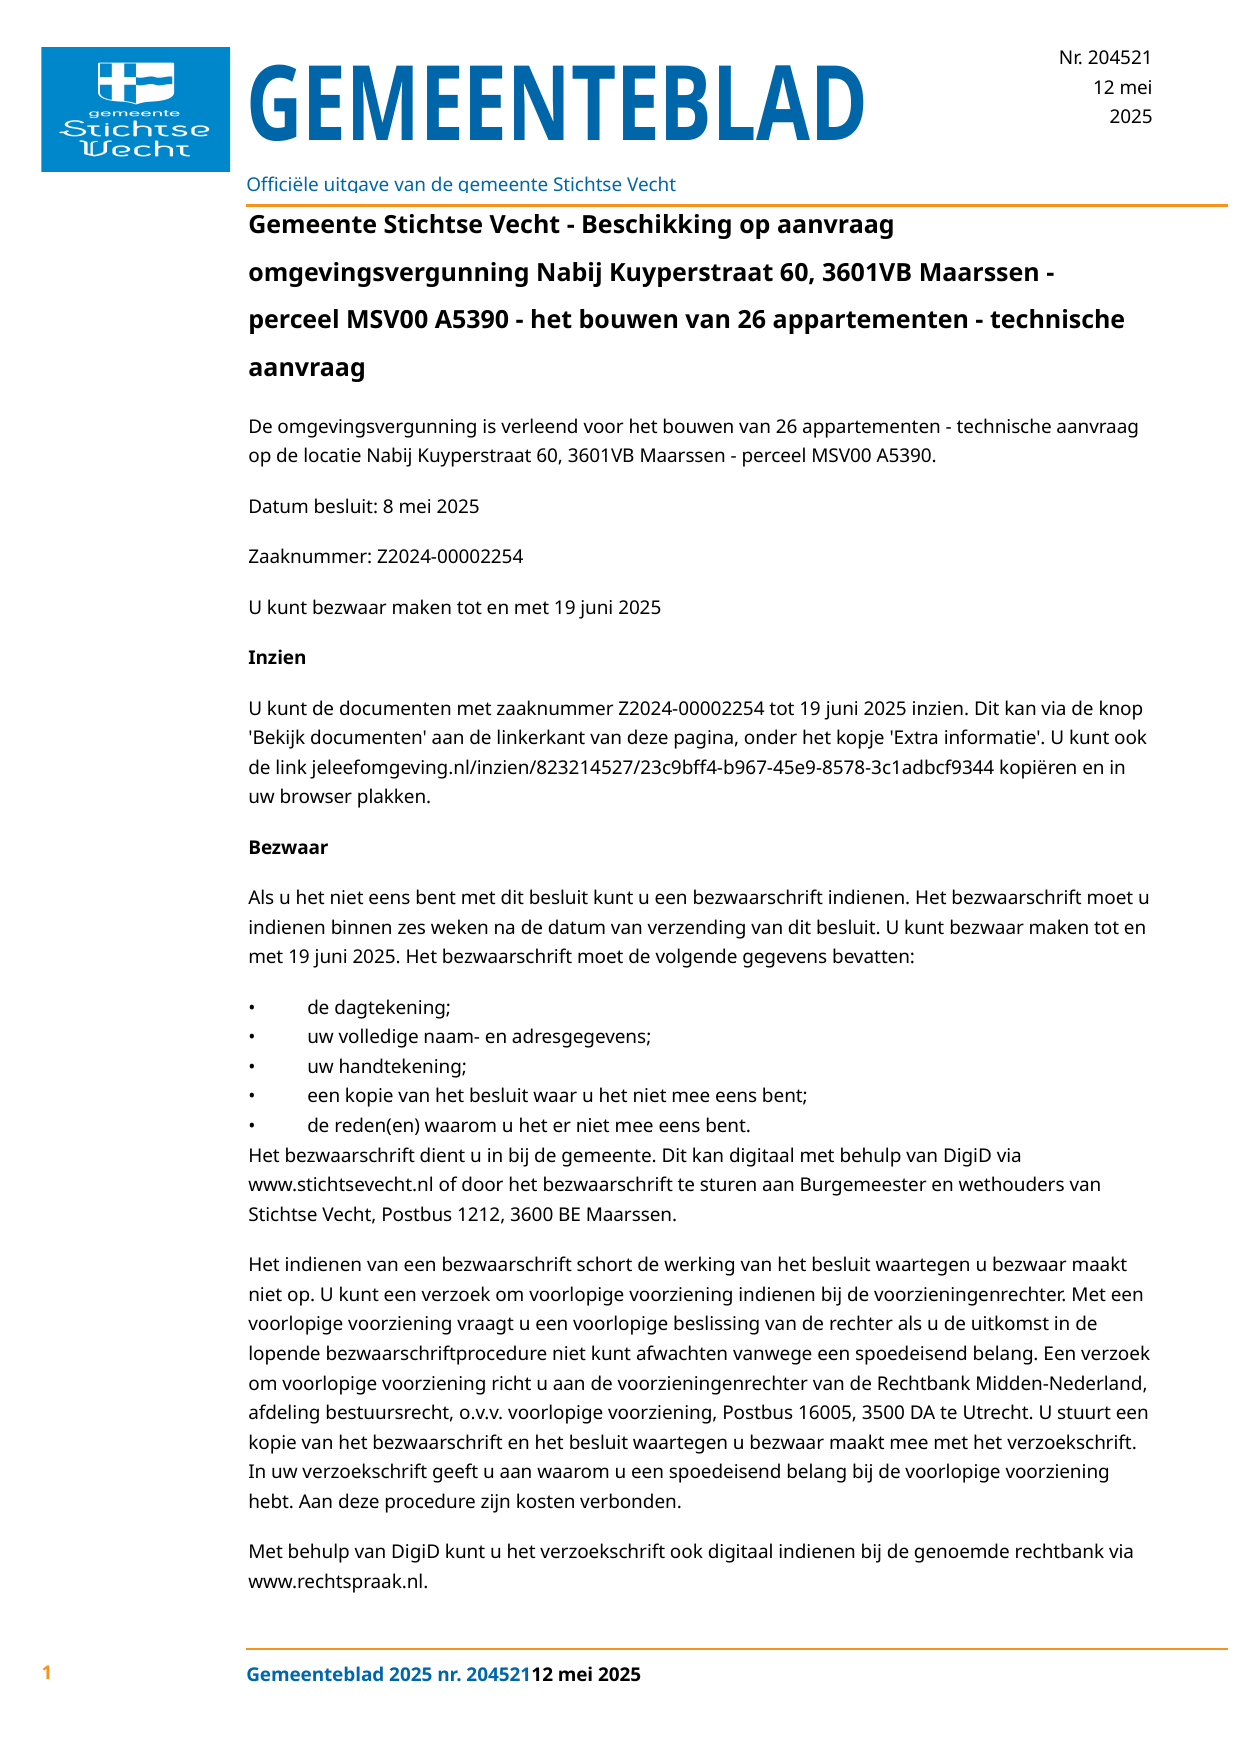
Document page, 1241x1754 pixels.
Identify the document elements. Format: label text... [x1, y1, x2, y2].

text De omgevingsvergunning is verleend voor het bouwen van 26 appartementen - technische aanvraag op de locatie Nabij Kuyperstraat 60, 3601VB Maarssen - perceel MSV00 A5390. [248, 413, 1152, 468]
text Het bezwaarschrift dient u in bij de gemeente. Dit kan digitaal met behulp van DigiD via www.stichtsevecht.nl of door het bezwaarschrift te sturen aan Burgemeester en wethouders van Stichtse Vecht, Postbus 1212, 3600 BE Maarssen. [248, 1142, 1152, 1227]
text U kunt bezwaar maken tot en met 19 juni 2025 [248, 594, 1152, 620]
text Zaaknummer: Z2024-00002254 [248, 543, 1152, 569]
text Bezwaar [248, 834, 1152, 860]
picture [99, 63, 135, 101]
list de dagtekening; [248, 994, 1152, 1020]
text U kunt de documenten met zaaknummer Z2024-00002254 tot 19 juni 2025 inzien. Dit kan via de knop 'Bekijk documenten' aan de linkerkant van deze pagina, onder het kopje 'Extra informatie'. U kunt ook de link jeleefomgeving.nl/inzien/823214527/23c9bff4-b967-45e9-8578-3c1adbcf9344 kopiëren en in uw browser plakken. [248, 695, 1152, 809]
text Datum besluit: 8 mei 2025 [248, 493, 1152, 519]
text Gemeente Stichtse Vecht - Beschikking op aanvraag omgevingsvergunning Nabij Kuyperstraat 60, 3601VB Maarssen - perceel MSV00 A5390 - het bouwen van 26 appartementen - technische aanvraag [248, 207, 1152, 384]
list een kopie van het besluit waar u het niet mee eens bent; [248, 1083, 1152, 1108]
text Met behulp van DigiD kunt u het verzoekschrift ook digitaal indienen bij de genoemde rechtbank via www.rechtspraak.nl. [248, 1538, 1152, 1594]
list de reden(en) waarom u het er niet mee eens bent. [248, 1112, 1152, 1138]
list uw volledige naam- en adresgegevens; [248, 1023, 1152, 1049]
text Het indienen van een bezwaarschrift schort de werking van het besluit waartegen u bezwaar maakt niet op. U kunt een verzoek om voorlopige voorziening indienen bij de voorzieningenrechter. Met een voorlopige voorziening vraagt u een voorlopige beslissing van de rechter als u de uitkomst in de lopende bezwaarschriftprocedure niet kunt afwachten vanwege een spoedeisend belang. Een verzoek om voorlopige voorziening richt u aan de voorzieningenrechter van de Rechtbank Midden-Nederland, afdeling bestuursrecht, o.v.v. voorlopige voorziening, Postbus 16005, 3500 DA te Utrecht. U stuurt een kopie van het bezwaarschrift en het besluit waartegen u bezwaar maakt mee met het verzoekschrift. In uw verzoekschrift geeft u aan waarom u een spoedeisend belang bij de voorlopige voorziening hebt. Aan deze procedure zijn kosten verbonden. [248, 1251, 1152, 1514]
text Inzien [248, 644, 1152, 670]
text Als u het niet eens bent met dit besluit kunt u een bezwaarschrift indienen. Het bezwaarschrift moet u indienen binnen zes weken na de datum van verzending van dit besluit. U kunt bezwaar maken tot en met 19 juni 2025. Het bezwaarschrift moet de volgende gegevens bevatten: [248, 884, 1152, 969]
list uw handtekening; [248, 1053, 1152, 1079]
picture [137, 63, 174, 103]
